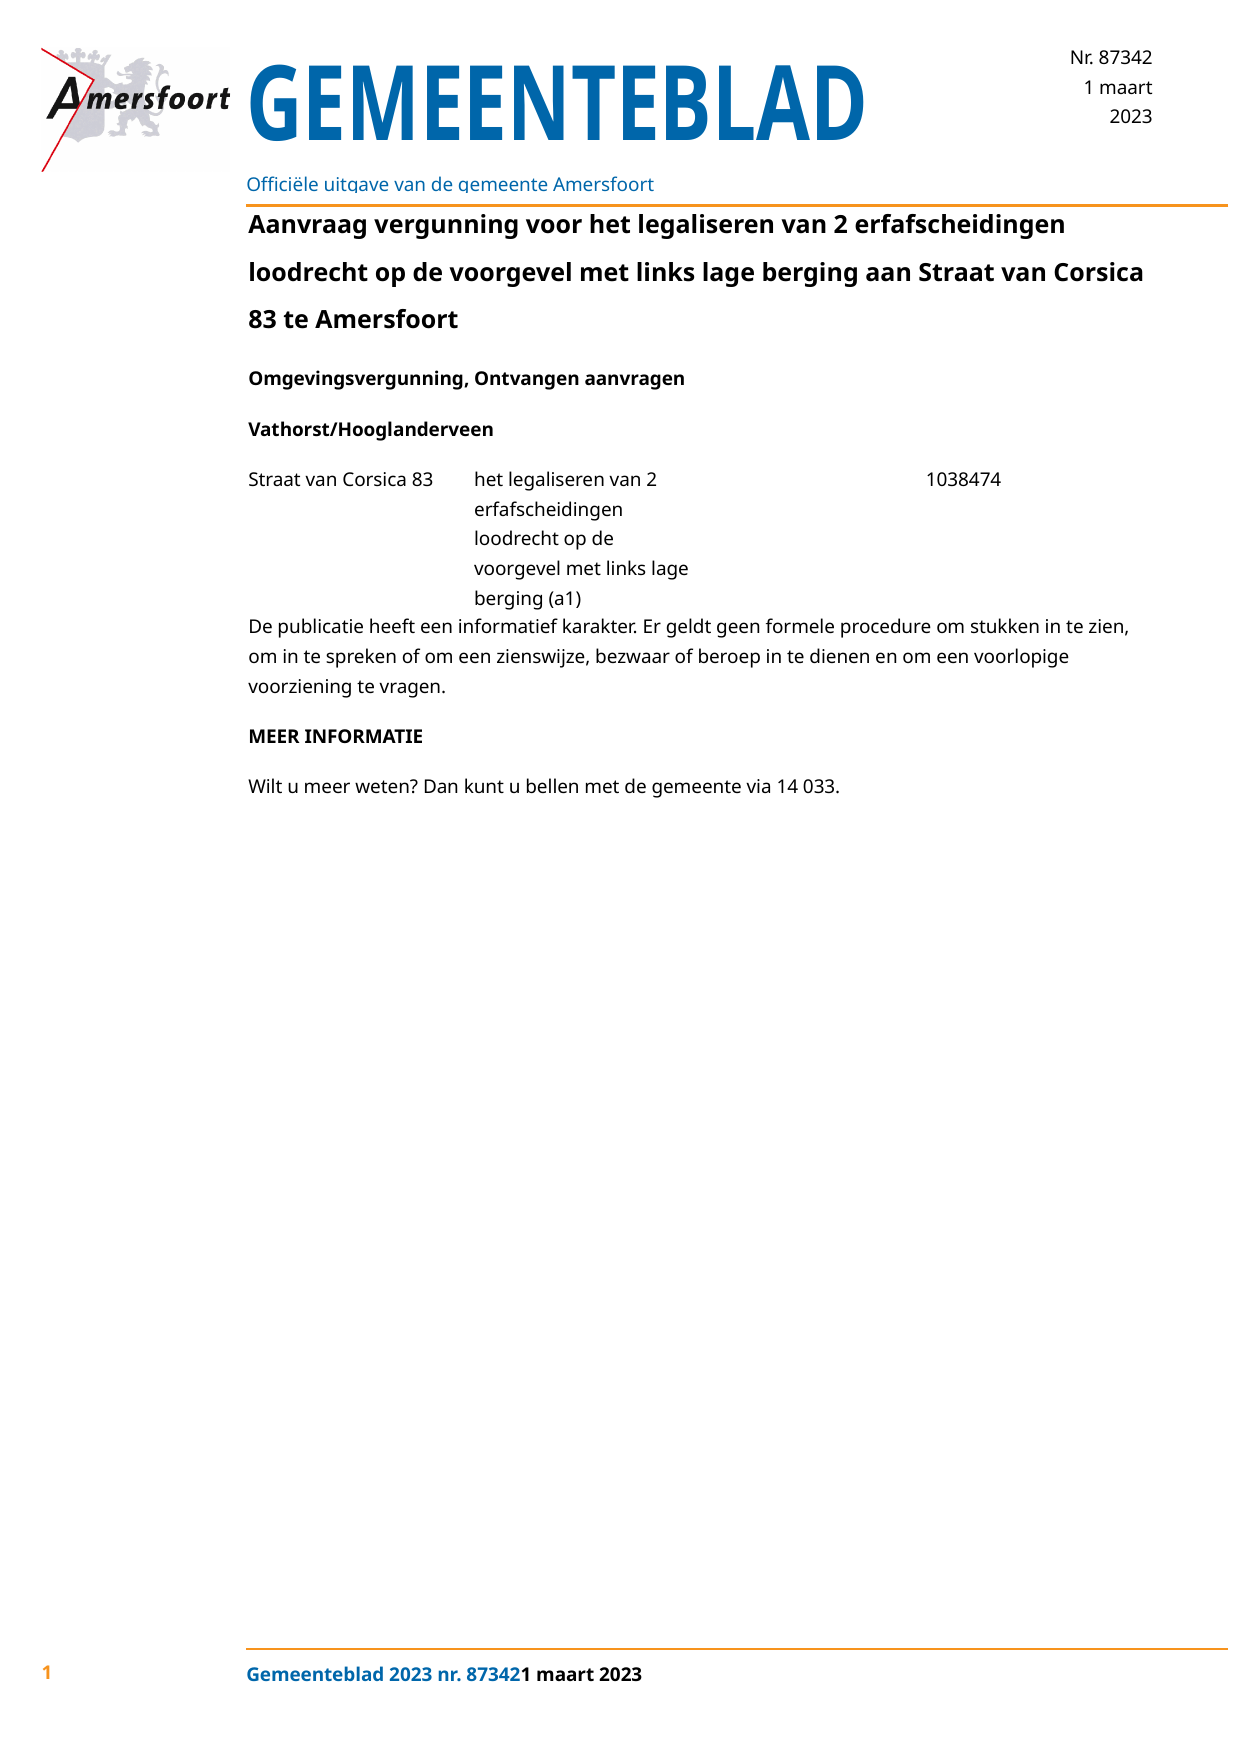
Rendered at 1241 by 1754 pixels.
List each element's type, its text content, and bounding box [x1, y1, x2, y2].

text Wilt u meer weten? Dan kunt u bellen met de gemeente via 14 033. [248, 774, 1152, 799]
table_header [700, 466, 926, 611]
text Omgevingsvergunning, Ontvangen aanvragen [248, 366, 1152, 391]
text MEER INFORMATIE [248, 723, 1152, 749]
text Aanvraag vergunning voor het legaliseren van 2 erfafscheidingen loodrecht op de voorgevel met links lage berging aan Straat van Corsica 83 te Amersfoort [248, 207, 1152, 336]
table_header 1038474 [926, 466, 1152, 611]
picture [41, 47, 231, 172]
text Vathorst/Hooglanderveen [248, 416, 1152, 442]
text De publicatie heeft een informatief karakter. Er geldt geen formele procedure om stukken in te zien, om in te spreken of om een zienswijze, bezwaar of beroep in te dienen en om een voorlopige voorziening te vragen. [248, 614, 1152, 699]
table_header Straat van Corsica 83 [248, 466, 474, 611]
table_header het legaliseren van 2 erfafscheidingen loodrecht op de voorgevel met links lage berging (a1) [474, 466, 700, 611]
